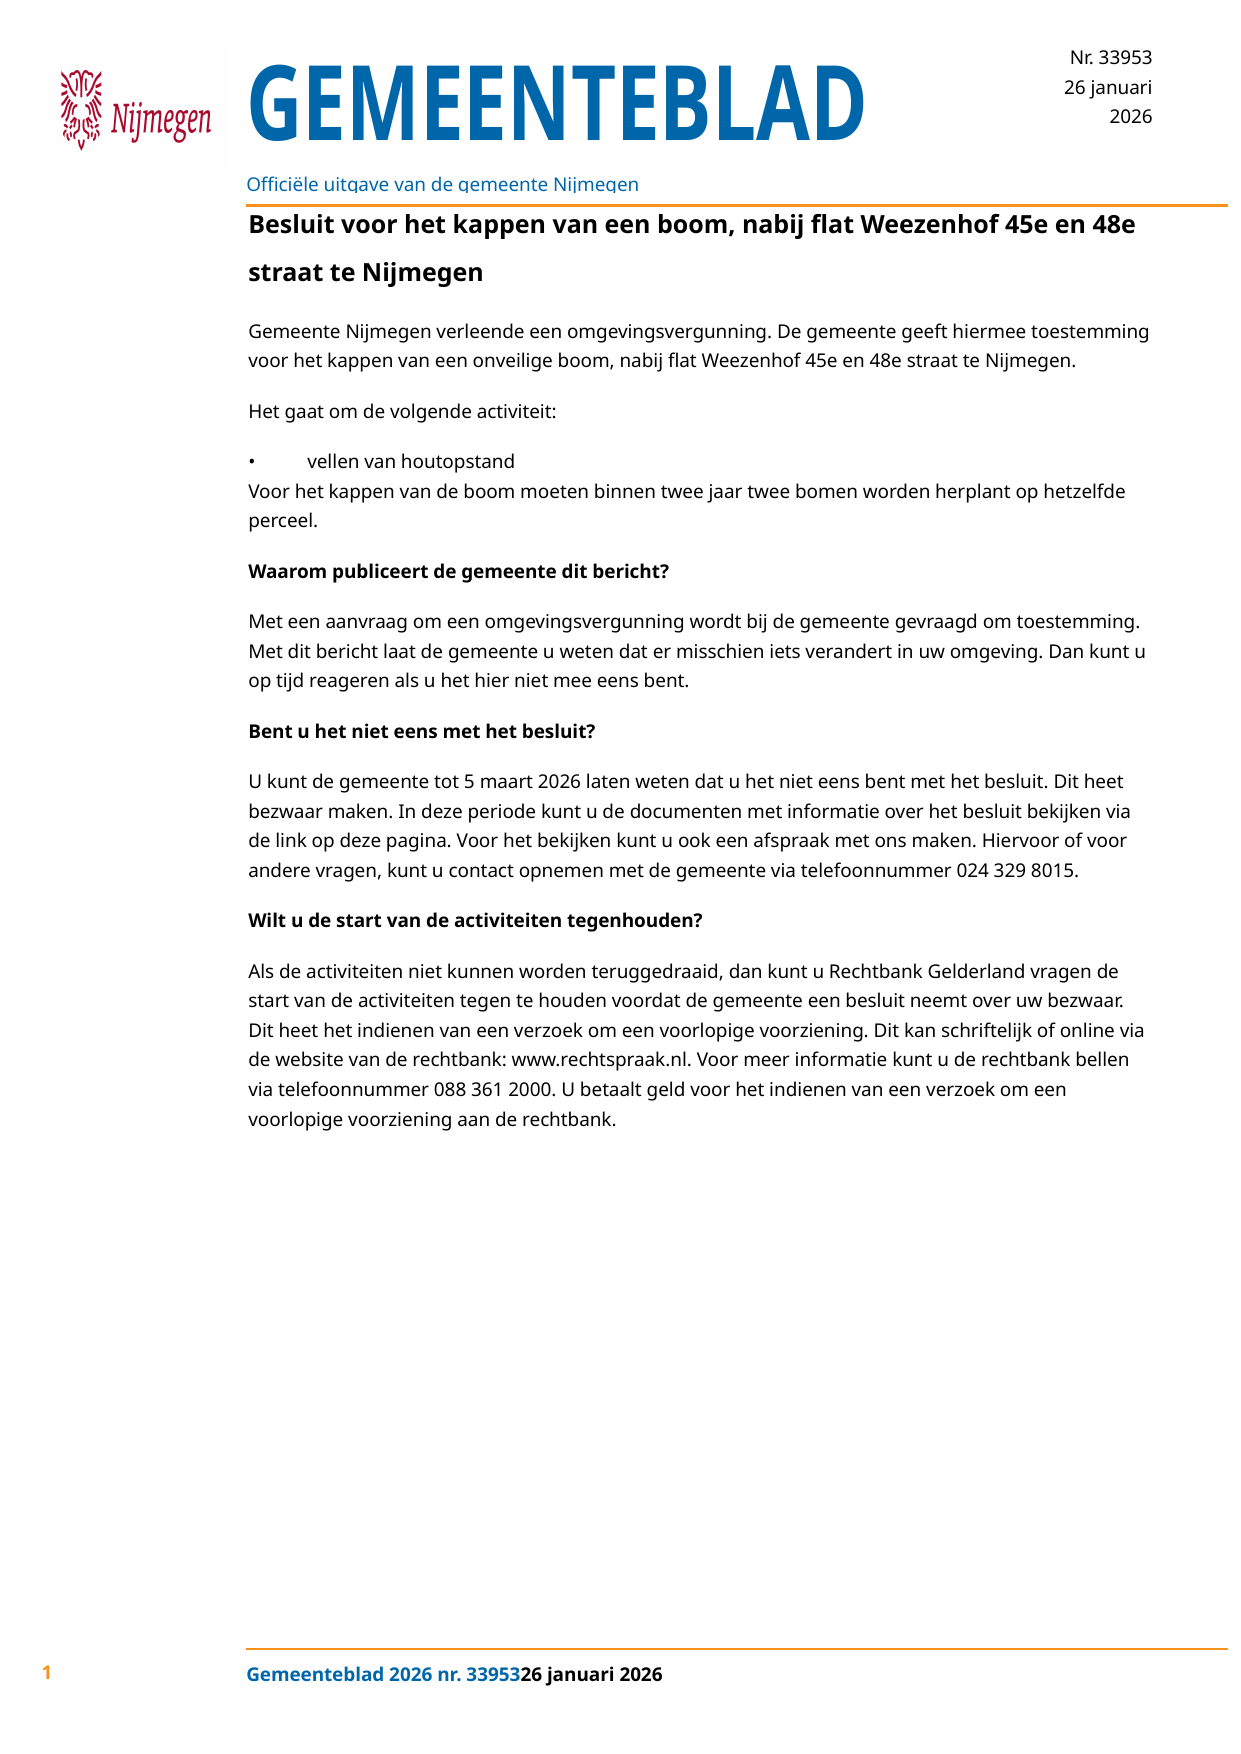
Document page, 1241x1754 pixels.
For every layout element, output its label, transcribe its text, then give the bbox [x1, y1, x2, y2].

text Wilt u de start van de activiteiten tegenhouden? [248, 907, 1152, 933]
list vellen van houtopstand [248, 448, 1152, 474]
text Als de activiteiten niet kunnen worden teruggedraaid, dan kunt u Rechtbank Gelderland vragen de start van de activiteiten tegen te houden voordat de gemeente een besluit neemt over uw bezwaar. Dit heet het indienen van een verzoek om een voorlopige voorziening. Dit kan schriftelijk of online via de website van de rechtbank: www.rechtspraak.nl. Voor meer informatie kunt u de rechtbank bellen via telefoonnummer 088 361 2000. U betaalt geld voor het indienen van een verzoek om een voorlopige voorziening aan de rechtbank. [248, 958, 1152, 1132]
text Gemeente Nijmegen verleende een omgevingsvergunning. De gemeente geeft hiermee toestemming voor het kappen van een onveilige boom, nabij flat Weezenhof 45e en 48e straat te Nijmegen. [248, 318, 1152, 373]
text Waarom publiceert de gemeente dit bericht? [248, 558, 1152, 584]
text Het gaat om de volgende activiteit: [248, 398, 1152, 424]
text Bent u het niet eens met het besluit? [248, 718, 1152, 744]
text Met een aanvraag om een omgevingsvergunning wordt bij de gemeente gevraagd om toestemming. Met dit bericht laat de gemeente u weten dat er misschien iets verandert in uw omgeving. Dan kunt u op tijd reageren als u het hier niet mee eens bent. [248, 608, 1152, 693]
text Besluit voor het kappen van een boom, nabij flat Weezenhof 45e en 48e straat te Nijmegen [248, 207, 1152, 288]
text Voor het kappen van de boom moeten binnen twee jaar twee bomen worden herplant op hetzelfde perceel. [248, 478, 1152, 533]
text U kunt de gemeente tot 5 maart 2026 laten weten dat u het niet eens bent met het besluit. Dit heet bezwaar maken. In deze periode kunt u de documenten met informatie over het besluit bekijken via de link op deze pagina. Voor het bekijken kunt u ook een afspraak met ons maken. Hiervoor of voor andere vragen, kunt u contact opnemen met de gemeente via telefoonnummer 024 329 8015. [248, 768, 1152, 883]
picture [41, 47, 231, 172]
